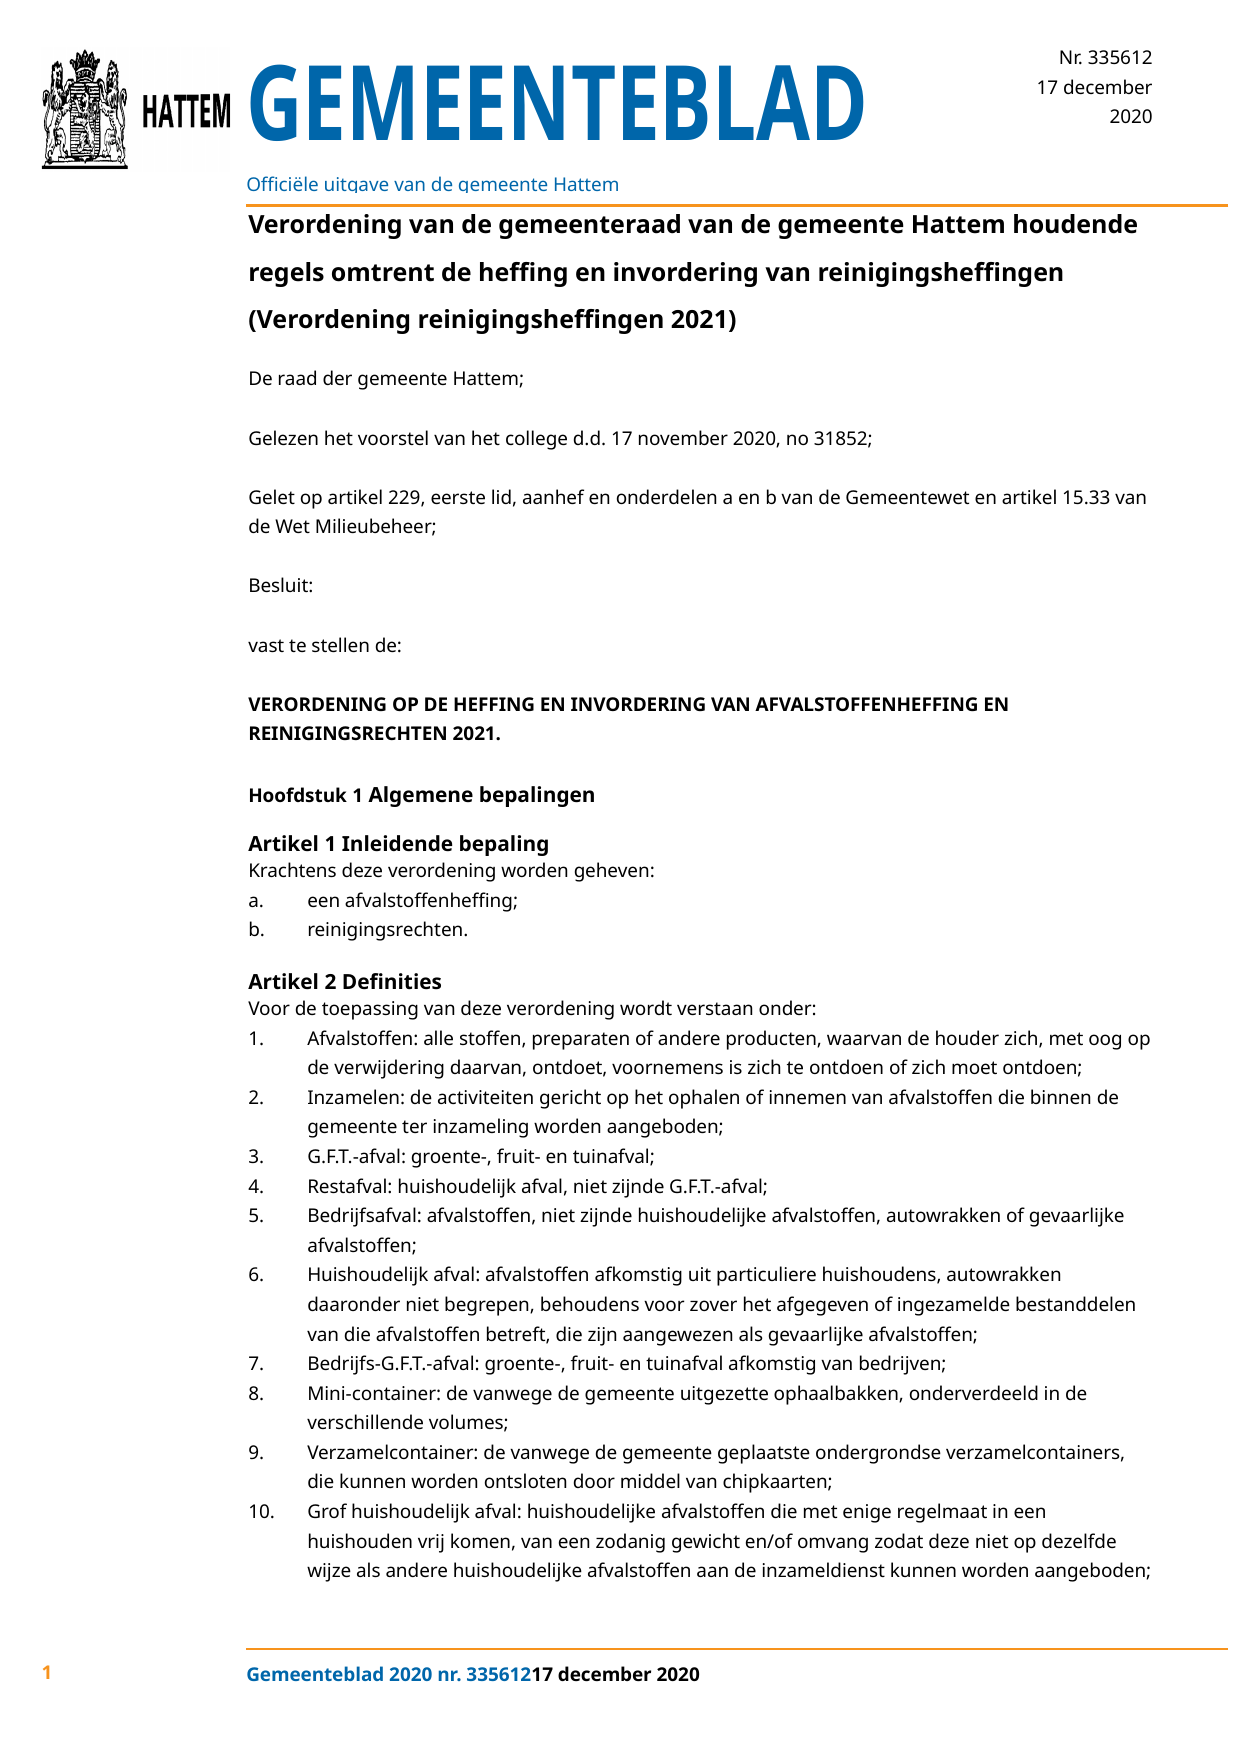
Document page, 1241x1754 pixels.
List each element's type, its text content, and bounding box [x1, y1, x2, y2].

text Gelezen het voorstel van het college d.d. 17 november 2020, no 31852; [248, 425, 1152, 450]
text De raad der gemeente Hattem; [248, 366, 1152, 391]
list G.F.T.-afval: groente-, fruit- en tuinafval; [248, 1143, 1152, 1169]
list Grof huishoudelijk afval: huishoudelijke afvalstoffen die met enige regelmaat in een huishouden vrij komen, van een zodanig gewicht en/of omvang zodat deze niet op dezelfde wijze als andere huishoudelijke afvalstoffen aan de inzameldienst kunnen worden aangeboden; [248, 1498, 1152, 1583]
text Artikel 2 Definities [248, 967, 1152, 995]
list Inzamelen: de activiteiten gericht op het ophalen of innemen van afvalstoffen die binnen de gemeente ter inzameling worden aangeboden; [248, 1084, 1152, 1139]
text Besluit: [248, 573, 1152, 598]
text vast te stellen de: [248, 632, 1152, 657]
text Verordening van de gemeenteraad van de gemeente Hattem houdende regels omtrent de heffing en invordering van reinigingsheffingen (Verordening reinigingsheffingen 2021) [248, 207, 1152, 336]
text Artikel 1 Inleidende bepaling [248, 829, 1152, 857]
list Bedrijfsafval: afvalstoffen, niet zijnde huishoudelijke afvalstoffen, autowrakken of gevaarlijke afvalstoffen; [248, 1202, 1152, 1258]
picture [41, 47, 231, 172]
list Mini-container: de vanwege de gemeente uitgezette ophaalbakken, onderverdeeld in de verschillende volumes; [248, 1380, 1152, 1435]
list Verzamelcontainer: de vanwege de gemeente geplaatste ondergrondse verzamelcontainers, die kunnen worden ontsloten door middel van chipkaarten; [248, 1439, 1152, 1494]
text VERORDENING OP DE HEFFING EN INVORDERING VAN AFVALSTOFFENHEFFING EN REINIGINGSRECHTEN 2021. [248, 691, 1152, 746]
text Krachtens deze verordening worden geheven: [248, 857, 1152, 883]
text Voor de toepassing van deze verordening wordt verstaan onder: [248, 995, 1152, 1021]
list reinigingsrechten. [248, 917, 1152, 942]
list een afvalstoffenheffing; [248, 887, 1152, 913]
list Bedrijfs-G.F.T.-afval: groente-, fruit- en tuinafval afkomstig van bedrijven; [248, 1350, 1152, 1376]
text Hoofdstuk 1 Algemene bepalingen [248, 780, 1152, 808]
text Gelet op artikel 229, eerste lid, aanhef en onderdelen a en b van de Gemeentewet en artikel 15.33 van de Wet Milieubeheer; [248, 484, 1152, 539]
list Huishoudelijk afval: afvalstoffen afkomstig uit particuliere huishoudens, autowrakken daaronder niet begrepen, behoudens voor zover het afgegeven of ingezamelde bestanddelen van die afvalstoffen betreft, die zijn aangewezen als gevaarlijke afvalstoffen; [248, 1262, 1152, 1347]
list Afvalstoffen: alle stoffen, preparaten of andere producten, waarvan de houder zich, met oog op de verwijdering daarvan, ontdoet, voornemens is zich te ontdoen of zich moet ontdoen; [248, 1025, 1152, 1080]
list Restafval: huishoudelijk afval, niet zijnde G.F.T.-afval; [248, 1173, 1152, 1199]
